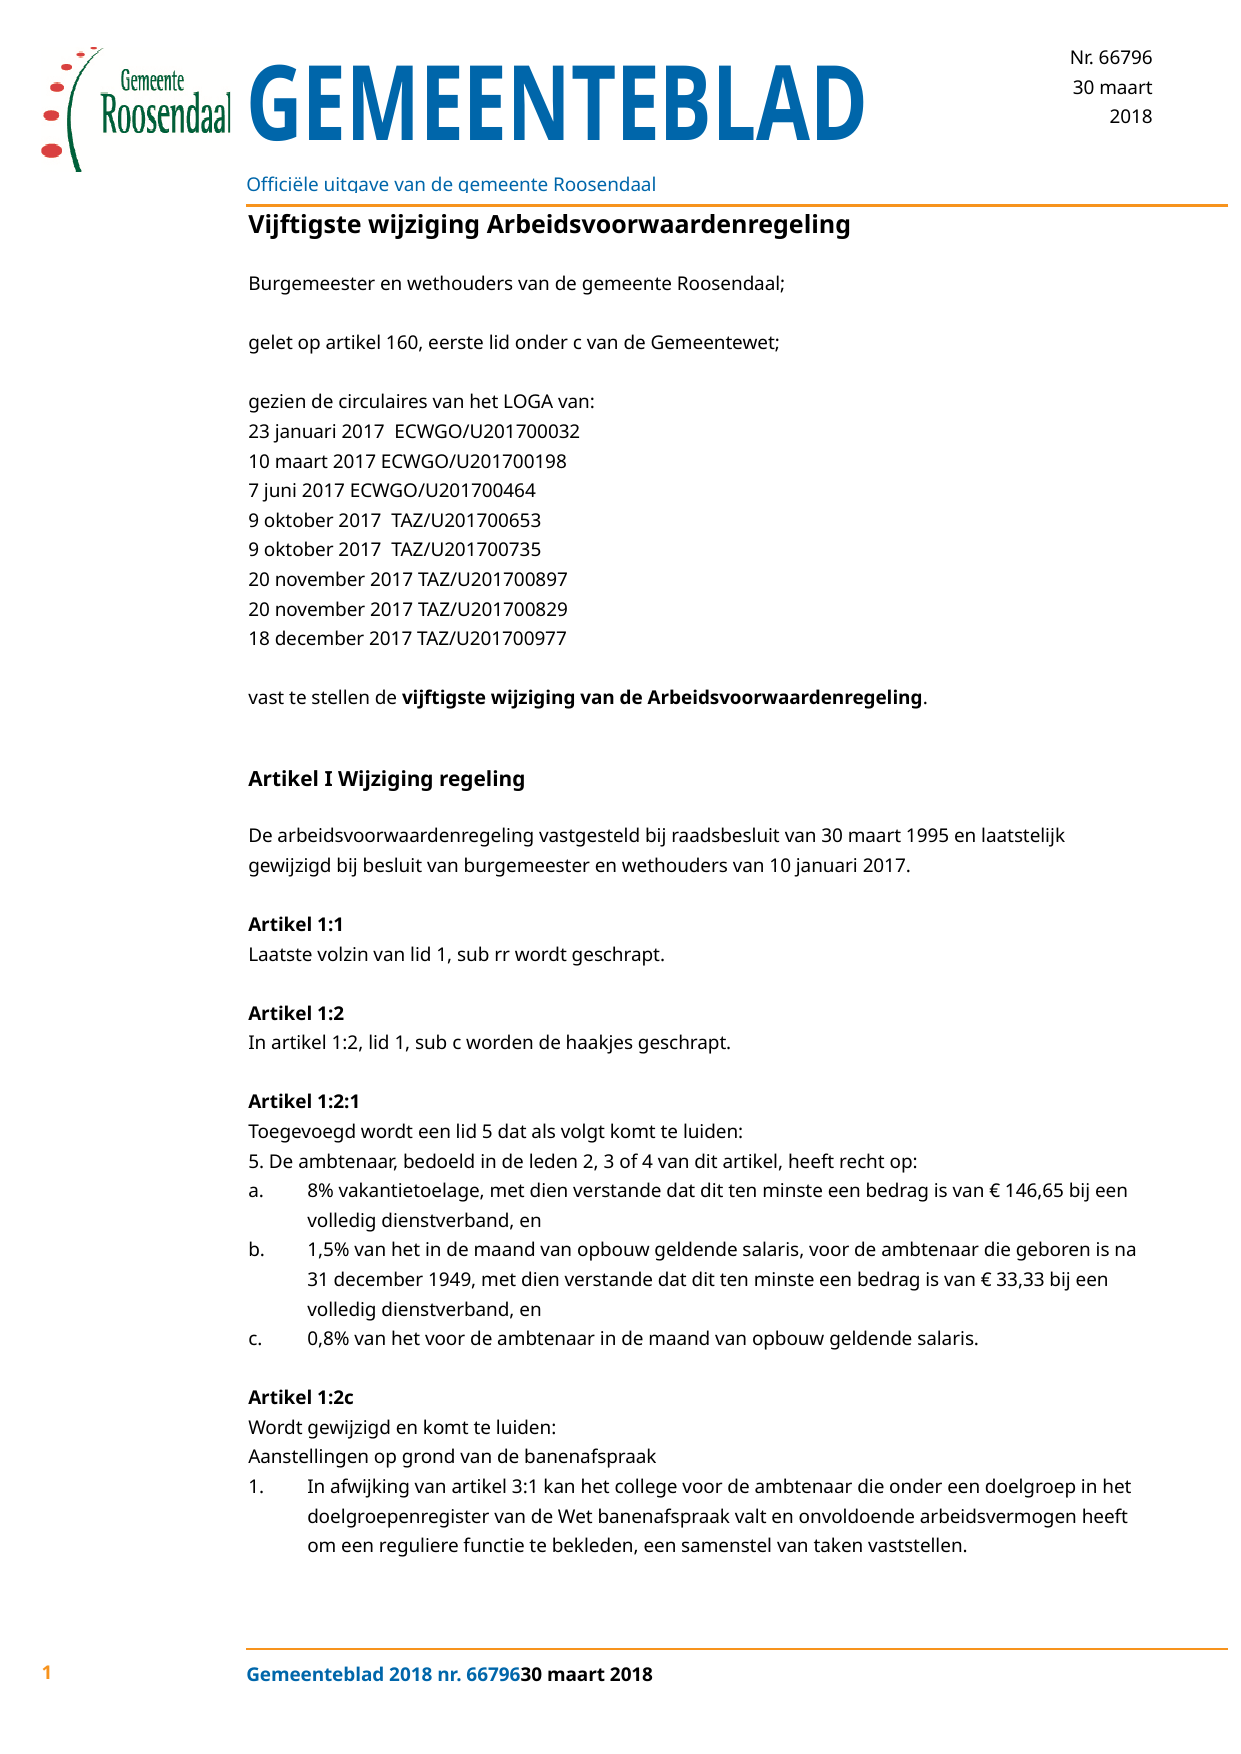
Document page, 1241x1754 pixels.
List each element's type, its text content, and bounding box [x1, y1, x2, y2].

text 9 oktober 2017 TAZ/U201700653 [248, 507, 1152, 533]
text In artikel 1:2, lid 1, sub c worden de haakjes geschrapt. [248, 1029, 1152, 1055]
list 0,8% van het voor de ambtenaar in de maand van opbouw geldende salaris. [248, 1325, 1152, 1351]
text gelet op artikel 160, eerste lid onder c van de Gemeentewet; [248, 329, 1152, 355]
text 23 januari 2017 ECWGO/U201700032 [248, 418, 1152, 444]
text Burgemeester en wethouders van de gemeente Roosendaal; [248, 270, 1152, 296]
text Artikel 1:2c [248, 1384, 1152, 1410]
text Artikel I Wijziging regeling [248, 764, 1152, 793]
text 20 november 2017 TAZ/U201700897 [248, 566, 1152, 592]
text 9 oktober 2017 TAZ/U201700735 [248, 537, 1152, 562]
text 20 november 2017 TAZ/U201700829 [248, 596, 1152, 621]
list 8% vakantietoelage, met dien verstande dat dit ten minste een bedrag is van € 146,65 bij een volledig dienstverband, en [248, 1177, 1152, 1233]
text vast te stellen de vijftigste wijziging van de Arbeidsvoorwaardenregeling. [248, 684, 1152, 710]
text 5. De ambtenaar, bedoeld in de leden 2, 3 of 4 van dit artikel, heeft recht op: [248, 1148, 1152, 1174]
text Artikel 1:2:1 [248, 1089, 1152, 1114]
text Laatste volzin van lid 1, sub rr wordt geschrapt. [248, 941, 1152, 967]
text Artikel 1:2 [248, 1000, 1152, 1026]
text Aanstellingen op grond van de banenafspraak [248, 1444, 1152, 1469]
text gezien de circulaires van het LOGA van: [248, 389, 1152, 414]
text Toegevoegd wordt een lid 5 dat als volgt komt te luiden: [248, 1118, 1152, 1144]
text Artikel 1:1 [248, 911, 1152, 937]
list 1,5% van het in de maand van opbouw geldende salaris, voor de ambtenaar die geboren is na 31 december 1949, met dien verstande dat dit ten minste een bedrag is van € 33,33 bij een volledig dienstverband, en [248, 1237, 1152, 1322]
text 18 december 2017 TAZ/U201700977 [248, 625, 1152, 651]
text 10 maart 2017 ECWGO/U201700198 [248, 448, 1152, 473]
picture [41, 47, 231, 172]
text De arbeidsvoorwaardenregeling vastgesteld bij raadsbesluit van 30 maart 1995 en laatstelijk gewijzigd bij besluit van burgemeester en wethouders van 10 januari 2017. [248, 822, 1152, 878]
text 7 juni 2017 ECWGO/U201700464 [248, 477, 1152, 503]
list In afwijking van artikel 3:1 kan het college voor de ambtenaar die onder een doelgroep in het doelgroepenregister van de Wet banenafspraak valt en onvoldoende arbeidsvermogen heeft om een reguliere functie te bekleden, een samenstel van taken vaststellen. [248, 1473, 1152, 1558]
text Vijftigste wijziging Arbeidsvoorwaardenregeling [248, 207, 1152, 241]
text Wordt gewijzigd en komt te luiden: [248, 1414, 1152, 1440]
